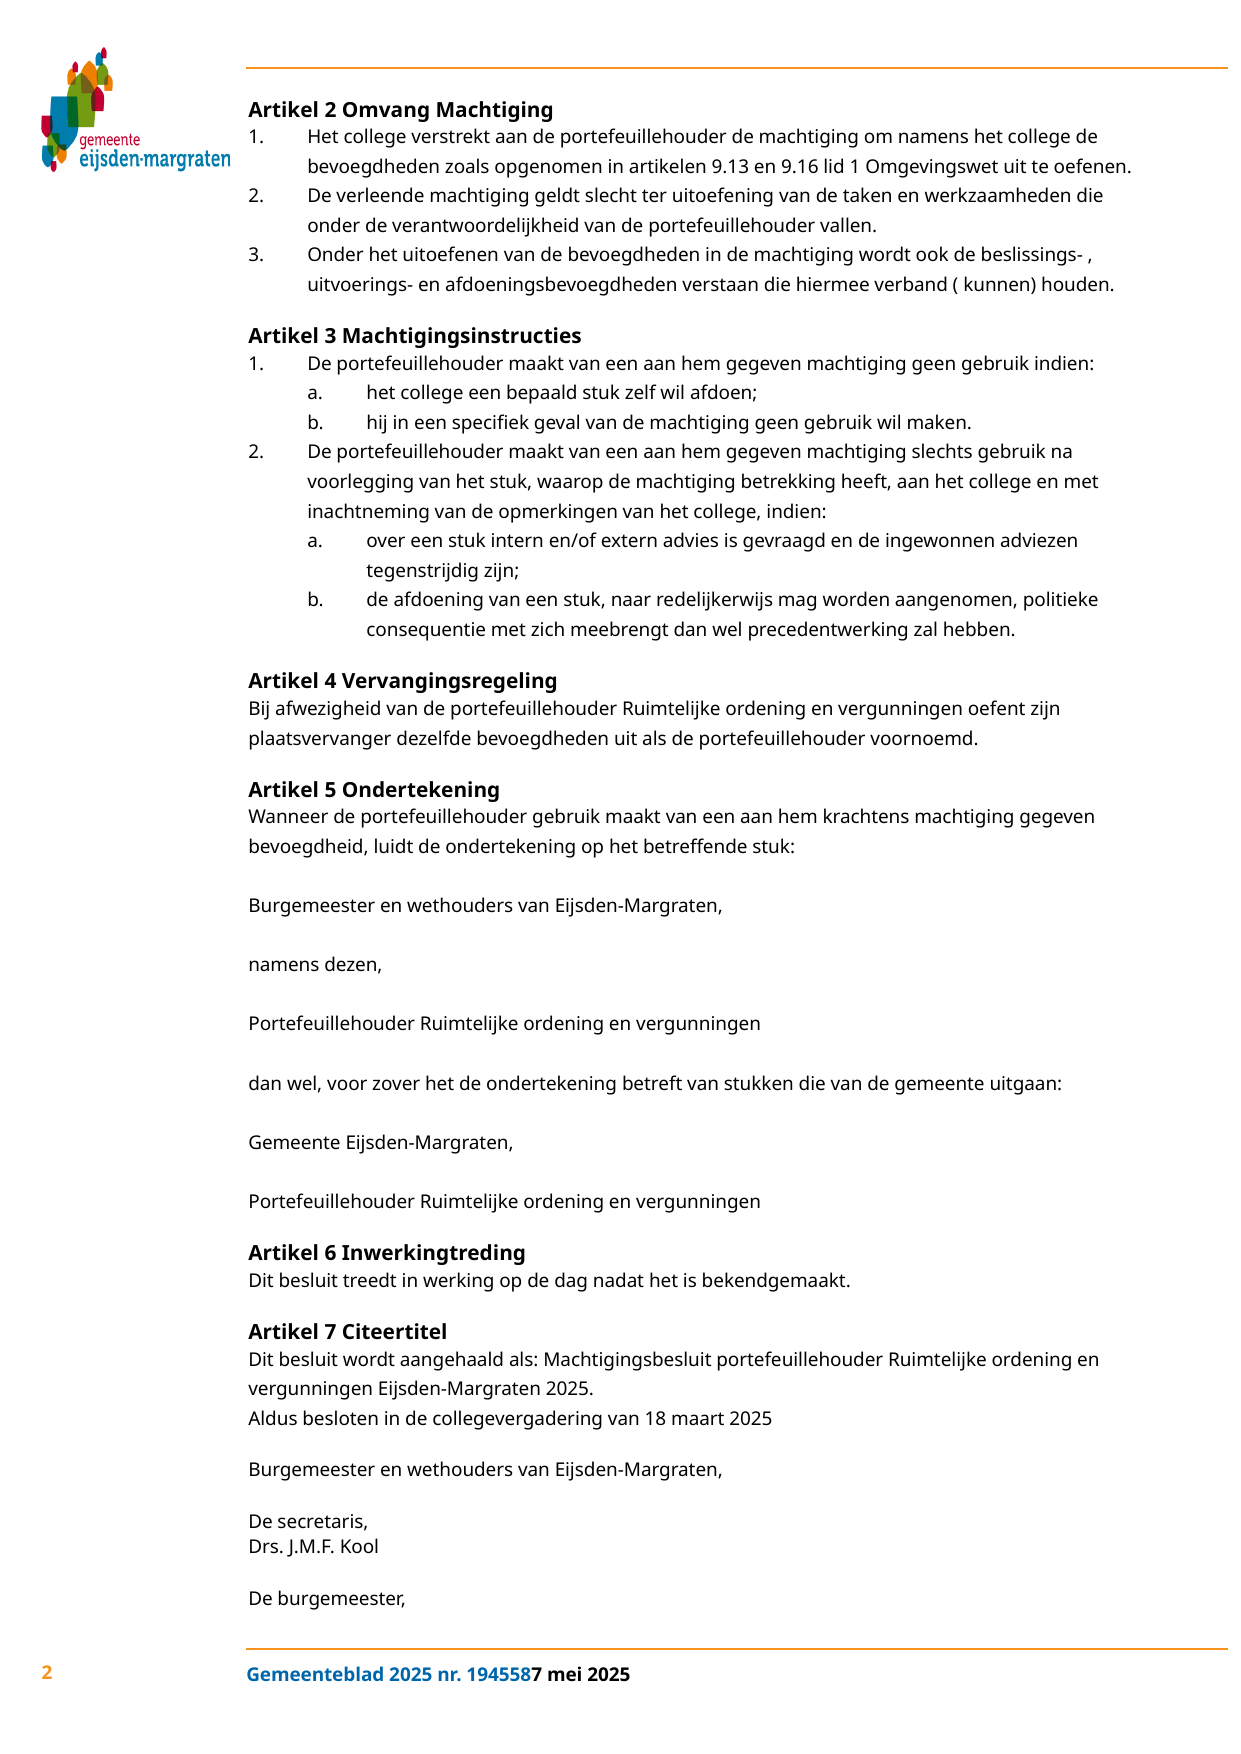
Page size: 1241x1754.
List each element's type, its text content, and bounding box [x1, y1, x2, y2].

text Burgemeester en wethouders van Eijsden-Margraten, [248, 892, 1152, 918]
list De portefeuillehouder maakt van een aan hem gegeven machtiging slechts gebruik na voorlegging van het stuk, waarop de machtiging betrekking heeft, aan het college en met inachtneming van de opmerkingen van het college, indien: [248, 439, 1152, 524]
text De secretaris, [248, 1508, 1152, 1534]
list Onder het uitoefenen van de bevoegdheden in de machtiging wordt ook de beslissings- , uitvoerings- en afdoeningsbevoegdheden verstaan die hiermee verband ( kunnen) houden. [248, 242, 1152, 297]
text Bij afwezigheid van de portefeuillehouder Ruimtelijke ordening en vergunningen oefent zijn plaatsvervanger dezelfde bevoegdheden uit als de portefeuillehouder voornoemd. [248, 695, 1152, 750]
picture [41, 47, 231, 172]
text Drs. J.M.F. Kool [248, 1534, 1152, 1559]
text Artikel 7 Citeertitel [248, 1317, 1152, 1346]
list hij in een specifiek geval van de machtiging geen gebruik wil maken. [307, 409, 1152, 435]
list Het college verstrekt aan de portefeuillehouder de machtiging om namens het college de bevoegdheden zoals opgenomen in artikelen 9.13 en 9.16 lid 1 Omgevingswet uit te oefenen. [248, 123, 1152, 178]
text namens dezen, [248, 951, 1152, 977]
text Portefeuillehouder Ruimtelijke ordening en vergunningen [248, 1011, 1152, 1036]
text De burgemeester, [248, 1585, 1152, 1611]
list de afdoening van een stuk, naar redelijkerwijs mag worden aangenomen, politieke consequentie met zich meebrengt dan wel precedentwerking zal hebben. [307, 587, 1152, 642]
text Dit besluit wordt aangehaald als: Machtigingsbesluit portefeuillehouder Ruimtelijke ordening en vergunningen Eijsden-Margraten 2025. [248, 1346, 1152, 1401]
text Burgemeester en wethouders van Eijsden-Margraten, [248, 1456, 1152, 1482]
text Aldus besloten in de collegevergadering van 18 maart 2025 [248, 1405, 1152, 1431]
text Wanneer de portefeuillehouder gebruik maakt van een aan hem krachtens machtiging gegeven bevoegdheid, luidt de ondertekening op het betreffende stuk: [248, 803, 1152, 859]
text Artikel 4 Vervangingsregeling [248, 667, 1152, 695]
list het college een bepaald stuk zelf wil afdoen; [307, 379, 1152, 405]
list De verleende machtiging geldt slecht ter uitoefening van de taken en werkzaamheden die onder de verantwoordelijkheid van de portefeuillehouder vallen. [248, 182, 1152, 238]
list over een stuk intern en/of extern advies is gevraagd en de ingewonnen adviezen tegenstrijdig zijn; [307, 527, 1152, 583]
text Portefeuillehouder Ruimtelijke ordening en vergunningen [248, 1188, 1152, 1214]
text Artikel 6 Inwerkingtreding [248, 1238, 1152, 1267]
text Artikel 5 Ondertekening [248, 775, 1152, 803]
list De portefeuillehouder maakt van een aan hem gegeven machtiging geen gebruik indien: [248, 350, 1152, 376]
text Artikel 3 Machtigingsinstructies [248, 322, 1152, 350]
text Dit besluit treedt in werking op de dag nadat het is bekendgemaakt. [248, 1267, 1152, 1293]
text Gemeente Eijsden-Margraten, [248, 1129, 1152, 1155]
text dan wel, voor zover het de ondertekening betreft van stukken die van de gemeente uitgaan: [248, 1070, 1152, 1096]
text Artikel 2 Omvang Machtiging [248, 95, 1152, 123]
